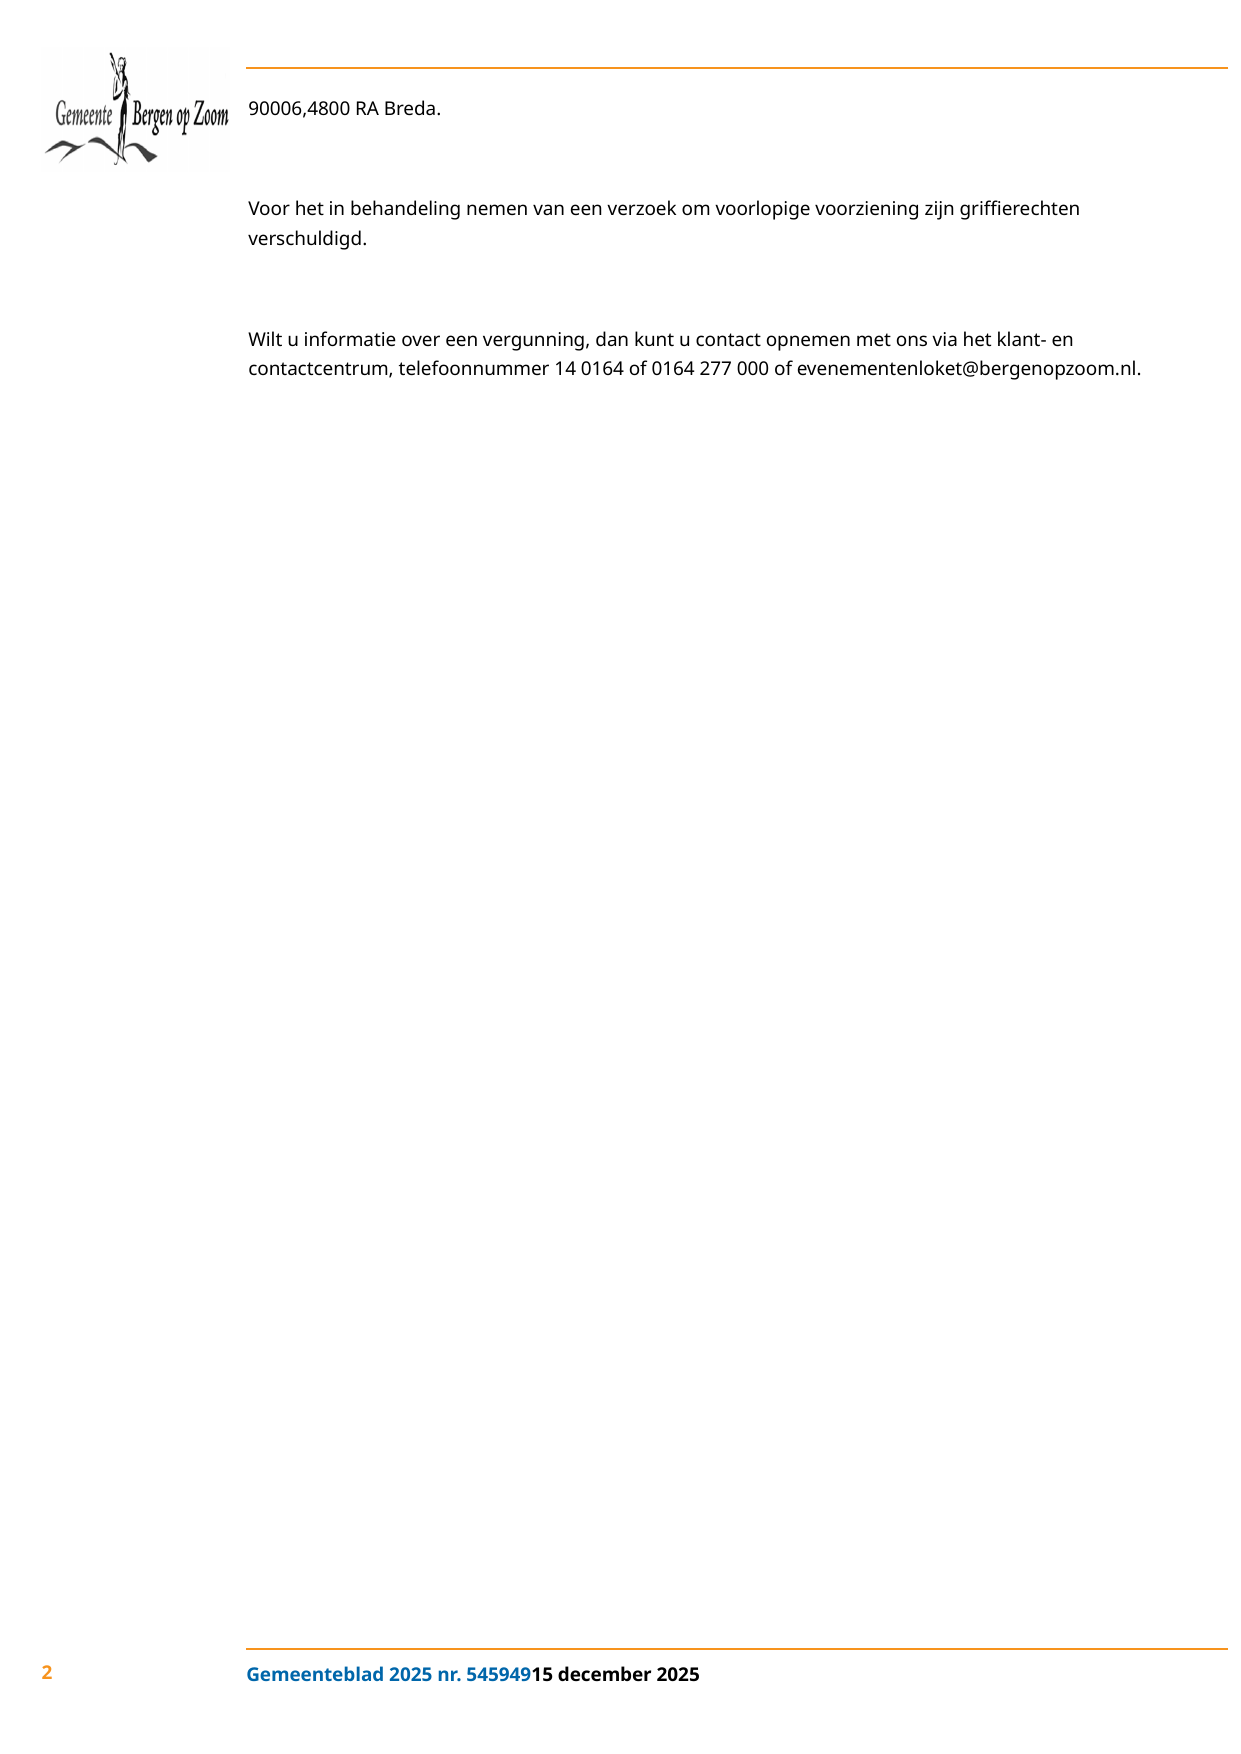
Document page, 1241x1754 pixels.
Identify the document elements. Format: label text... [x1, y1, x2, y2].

text Wilt u informatie over een vergunning, dan kunt u contact opnemen met ons via het klant- en contactcentrum, telefoonnummer 14 0164 of 0164 277 000 of evenementenloket@bergenopzoom.nl. [248, 326, 1152, 381]
text 90006,4800 RA Breda. [248, 95, 1152, 121]
text Voor het in behandeling nemen van een verzoek om voorlopige voorziening zijn griffierechten verschuldigd. [248, 196, 1152, 251]
picture [41, 47, 231, 172]
